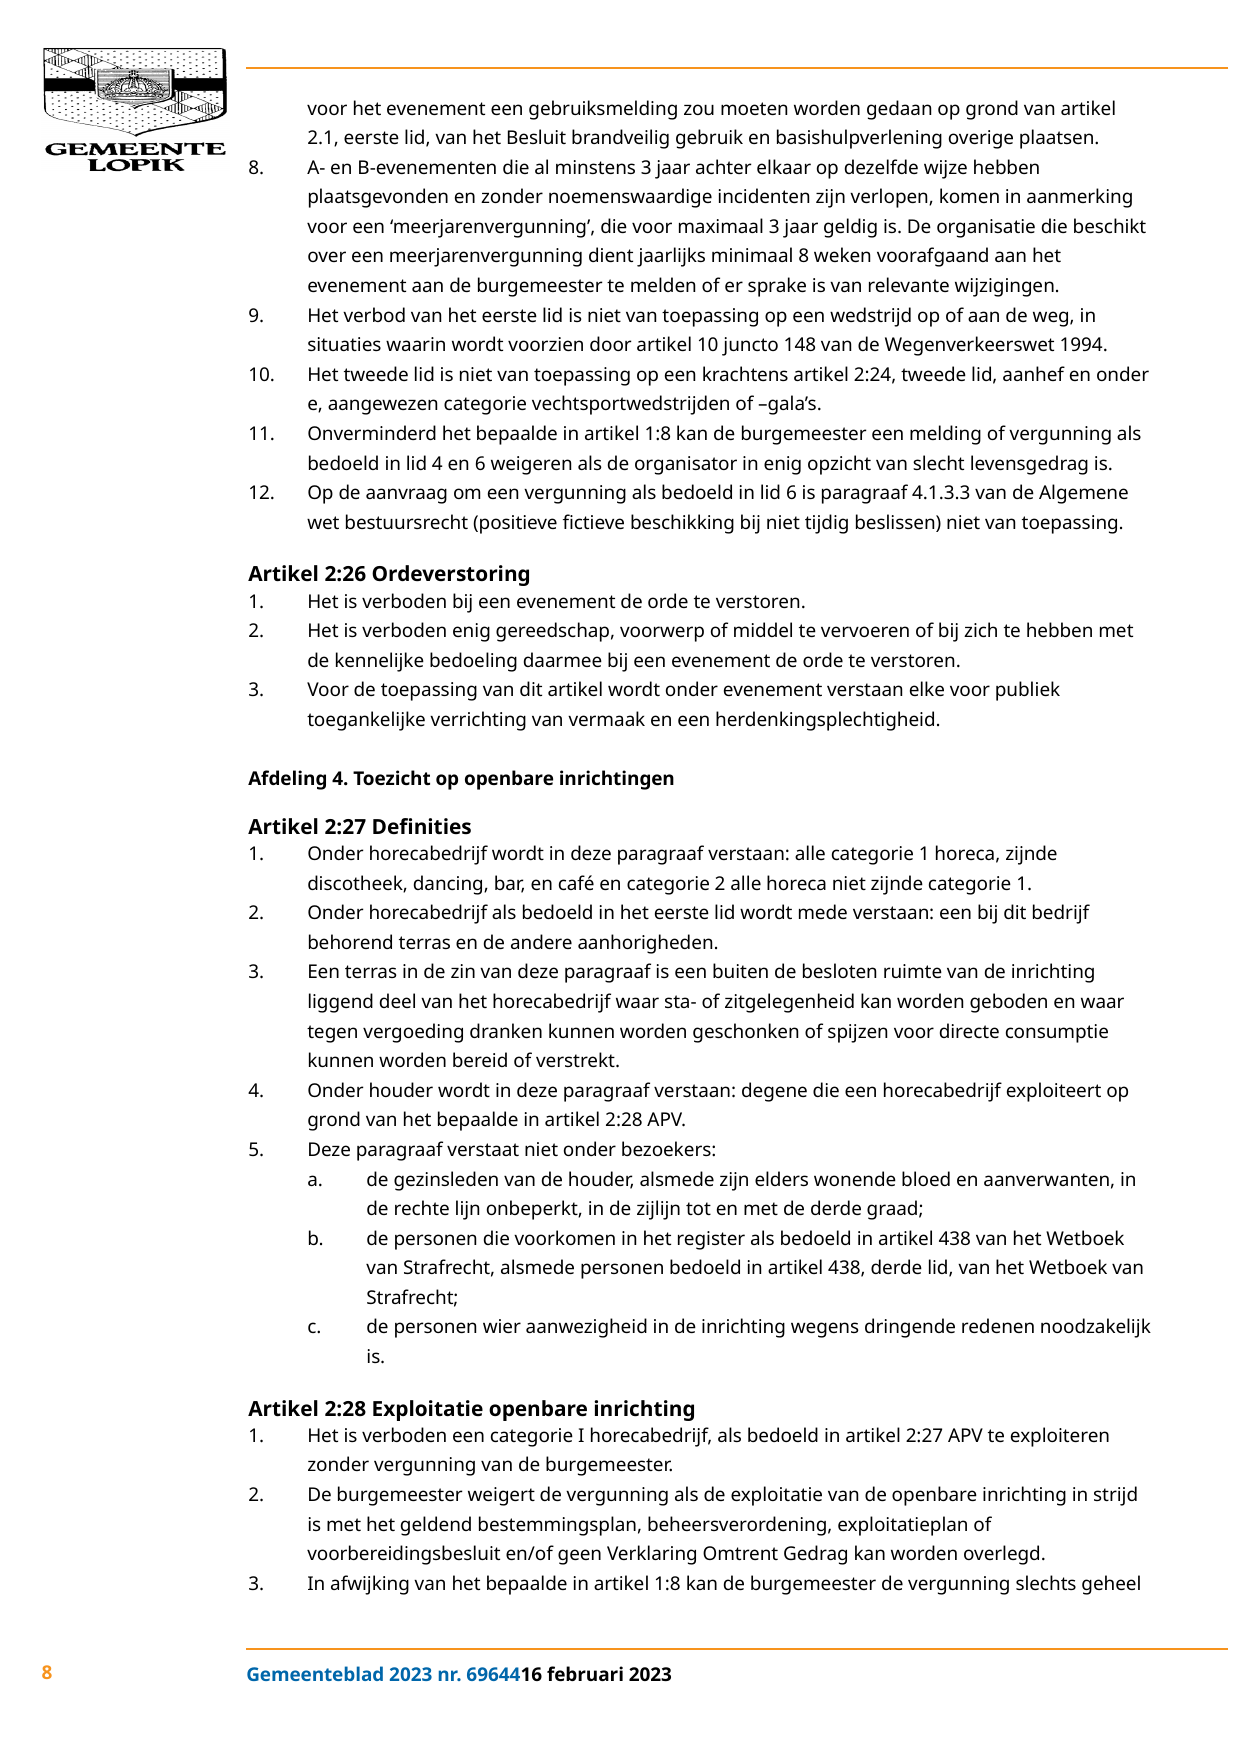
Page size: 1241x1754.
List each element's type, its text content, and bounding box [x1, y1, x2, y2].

list voor het evenement een gebruiksmelding zou moeten worden gedaan op grond van artikel 2.1, eerste lid, van het Besluit brandveilig gebruik en basishulpverlening overige plaatsen. [248, 95, 1152, 150]
list Deze paragraaf verstaat niet onder bezoekers: [248, 1136, 1152, 1162]
list Voor de toepassing van dit artikel wordt onder evenement verstaan elke voor publiek toegankelijke verrichting van vermaak en een herdenkingsplechtigheid. [248, 677, 1152, 732]
text Artikel 2:26 Ordeverstoring [248, 559, 1152, 588]
list Onder horecabedrijf als bedoeld in het eerste lid wordt mede verstaan: een bij dit bedrijf behorend terras en de andere aanhorigheden. [248, 899, 1152, 955]
list de gezinsleden van de houder, alsmede zijn elders wonende bloed en aanverwanten, in de rechte lijn onbeperkt, in de zijlijn tot en met de derde graad; [307, 1166, 1152, 1221]
list De burgemeester weigert de vergunning als de exploitatie van de openbare inrichting in strijd is met het geldend bestemmingsplan, beheersverordening, exploitatieplan of voorbereidingsbesluit en/of geen Verklaring Omtrent Gedrag kan worden overlegd. [248, 1481, 1152, 1566]
list Een terras in de zin van deze paragraaf is een buiten de besloten ruimte van de inrichting liggend deel van het horecabedrijf waar sta- of zitgelegenheid kan worden geboden en waar tegen vergoeding dranken kunnen worden geschonken of spijzen voor directe consumptie kunnen worden bereid of verstrekt. [248, 959, 1152, 1073]
list Onder houder wordt in deze paragraaf verstaan: degene die een horecabedrijf exploiteert op grond van het bepaalde in artikel 2:28 APV. [248, 1077, 1152, 1132]
list de personen wier aanwezigheid in de inrichting wegens dringende redenen noodzakelijk is. [307, 1314, 1152, 1369]
list In afwijking van het bepaalde in artikel 1:8 kan de burgemeester de vergunning slechts geheel [248, 1570, 1152, 1596]
list Het is verboden een categorie I horecabedrijf, als bedoeld in artikel 2:27 APV te exploiteren zonder vergunning van de burgemeester. [248, 1422, 1152, 1477]
picture [41, 47, 231, 172]
list Onder horecabedrijf wordt in deze paragraaf verstaan: alle categorie 1 horeca, zijnde discotheek, dancing, bar, en café en categorie 2 alle horeca niet zijnde categorie 1. [248, 840, 1152, 896]
list Onverminderd het bepaalde in artikel 1:8 kan de burgemeester een melding of vergunning als bedoeld in lid 4 en 6 weigeren als de organisator in enig opzicht van slecht levensgedrag is. [248, 420, 1152, 476]
text Artikel 2:28 Exploitatie openbare inrichting [248, 1394, 1152, 1422]
text Afdeling 4. Toezicht op openbare inrichtingen [248, 765, 1152, 791]
list de personen die voorkomen in het register als bedoeld in artikel 438 van het Wetboek van Strafrecht, alsmede personen bedoeld in artikel 438, derde lid, van het Wetboek van Strafrecht; [307, 1225, 1152, 1310]
list Het tweede lid is niet van toepassing op een krachtens artikel 2:24, tweede lid, aanhef en onder e, aangewezen categorie vechtsportwedstrijden of –gala’s. [248, 361, 1152, 416]
list Het is verboden enig gereedschap, voorwerp of middel te vervoeren of bij zich te hebben met de kennelijke bedoeling daarmee bij een evenement de orde te verstoren. [248, 617, 1152, 673]
list Het is verboden bij een evenement de orde te verstoren. [248, 588, 1152, 613]
text Artikel 2:27 Definities [248, 812, 1152, 840]
list Het verbod van het eerste lid is niet van toepassing op een wedstrijd op of aan de weg, in situaties waarin wordt voorzien door artikel 10 juncto 148 van de Wegenverkeerswet 1994. [248, 302, 1152, 357]
list A- en B-evenementen die al minstens 3 jaar achter elkaar op dezelfde wijze hebben plaatsgevonden en zonder noemenswaardige incidenten zijn verlopen, komen in aanmerking voor een ‘meerjarenvergunning’, die voor maximaal 3 jaar geldig is. De organisatie die beschikt over een meerjarenvergunning dient jaarlijks minimaal 8 weken voorafgaand aan het evenement aan de burgemeester te melden of er sprake is van relevante wijzigingen. [248, 154, 1152, 298]
list Op de aanvraag om een vergunning als bedoeld in lid 6 is paragraaf 4.1.3.3 van de Algemene wet bestuursrecht (positieve fictieve beschikking bij niet tijdig beslissen) niet van toepassing. [248, 479, 1152, 535]
